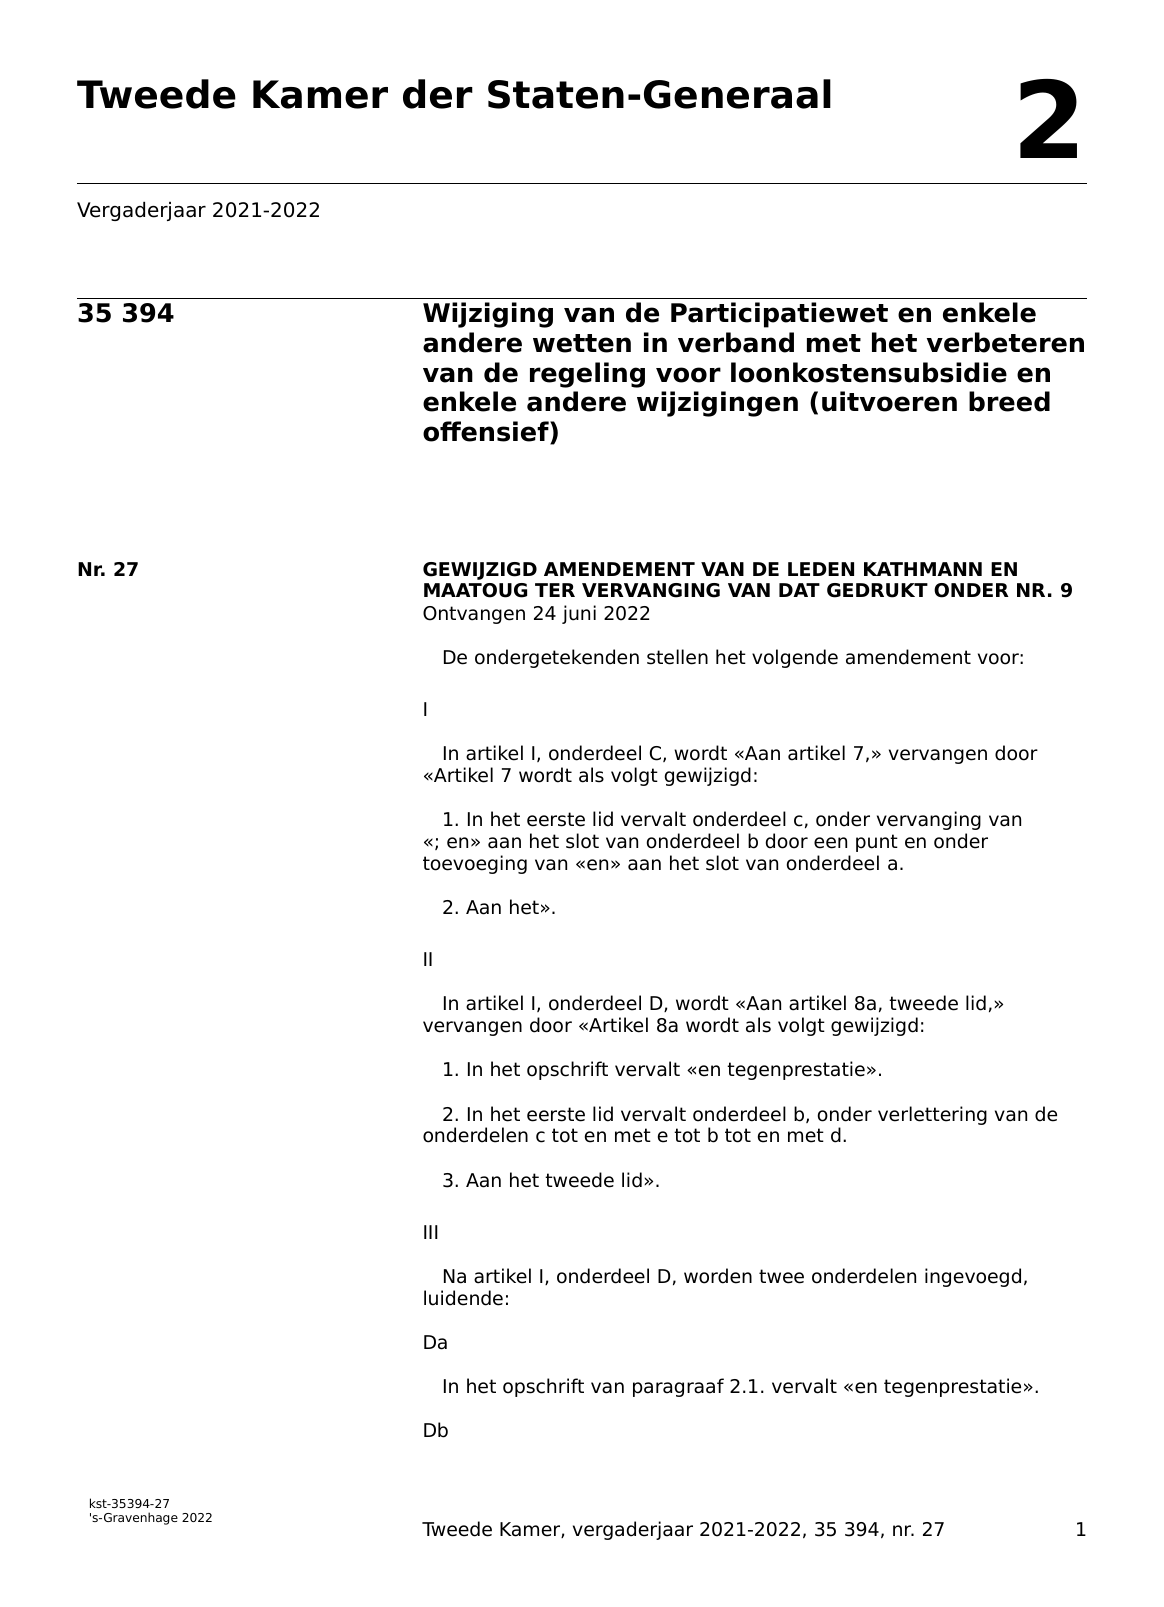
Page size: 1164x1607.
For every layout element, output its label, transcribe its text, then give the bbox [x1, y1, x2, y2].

text In artikel I, onderdeel C, wordt «Aan artikel 7,» vervangen door «Artikel 7 wordt als volgt gewijzigd: [422, 743, 1087, 787]
subtitle II [422, 949, 1087, 971]
text kst-35394-27 [88, 1497, 323, 1511]
text 2. In het eerste lid vervalt onderdeel b, onder verlettering van de onderdelen c tot en met e tot b tot en met d. [422, 1103, 1087, 1147]
text 's-Gravenhage 2022 [88, 1511, 323, 1525]
subtitle 35 394 Wijziging van de Participatiewet en enkele andere wetten in verband met het verbeteren van de regeling voor loonkostensubsidie en enkele andere wijzigingen (uitvoeren breed offensief) [77, 299, 1087, 447]
text Da [422, 1332, 1087, 1354]
subtitle III [422, 1222, 1087, 1243]
text Ontvangen 24 juni 2022 [422, 602, 1087, 624]
text Na artikel I, onderdeel D, worden twee onderdelen ingevoegd, luidende: [422, 1266, 1087, 1310]
text 3. Aan het tweede lid». [422, 1169, 1087, 1192]
text Db [422, 1420, 1087, 1442]
text De ondergetekenden stellen het volgende amendement voor: [422, 647, 1087, 668]
table_header 2 [886, 59, 1087, 183]
table_cell Vergaderjaar 2021-2022 [77, 184, 1087, 298]
text 1. In het eerste lid vervalt onderdeel c, onder vervanging van «; en» aan het slot van onderdeel b door een punt en onder toevoeging van «en» aan het slot van onderdeel a. [422, 809, 1087, 875]
subtitle I [422, 698, 1087, 721]
text In het opschrift van paragraaf 2.1. vervalt «en tegenprestatie». [422, 1376, 1087, 1398]
subtitle Nr. 27 GEWIJZIGD AMENDEMENT VAN DE LEDEN KATHMANN EN MAATOUG TER VERVANGING VAN DAT GEDRUKT ONDER NR. 9 [77, 558, 1087, 602]
text In artikel I, onderdeel D, wordt «Aan artikel 8a, tweede lid,» vervangen door «Artikel 8a wordt als volgt gewijzigd: [422, 993, 1087, 1037]
text 2. Aan het». [422, 897, 1087, 919]
text 1. In het opschrift vervalt «en tegenprestatie». [422, 1059, 1087, 1081]
table_header Tweede Kamer der Staten-Generaal [77, 59, 886, 183]
